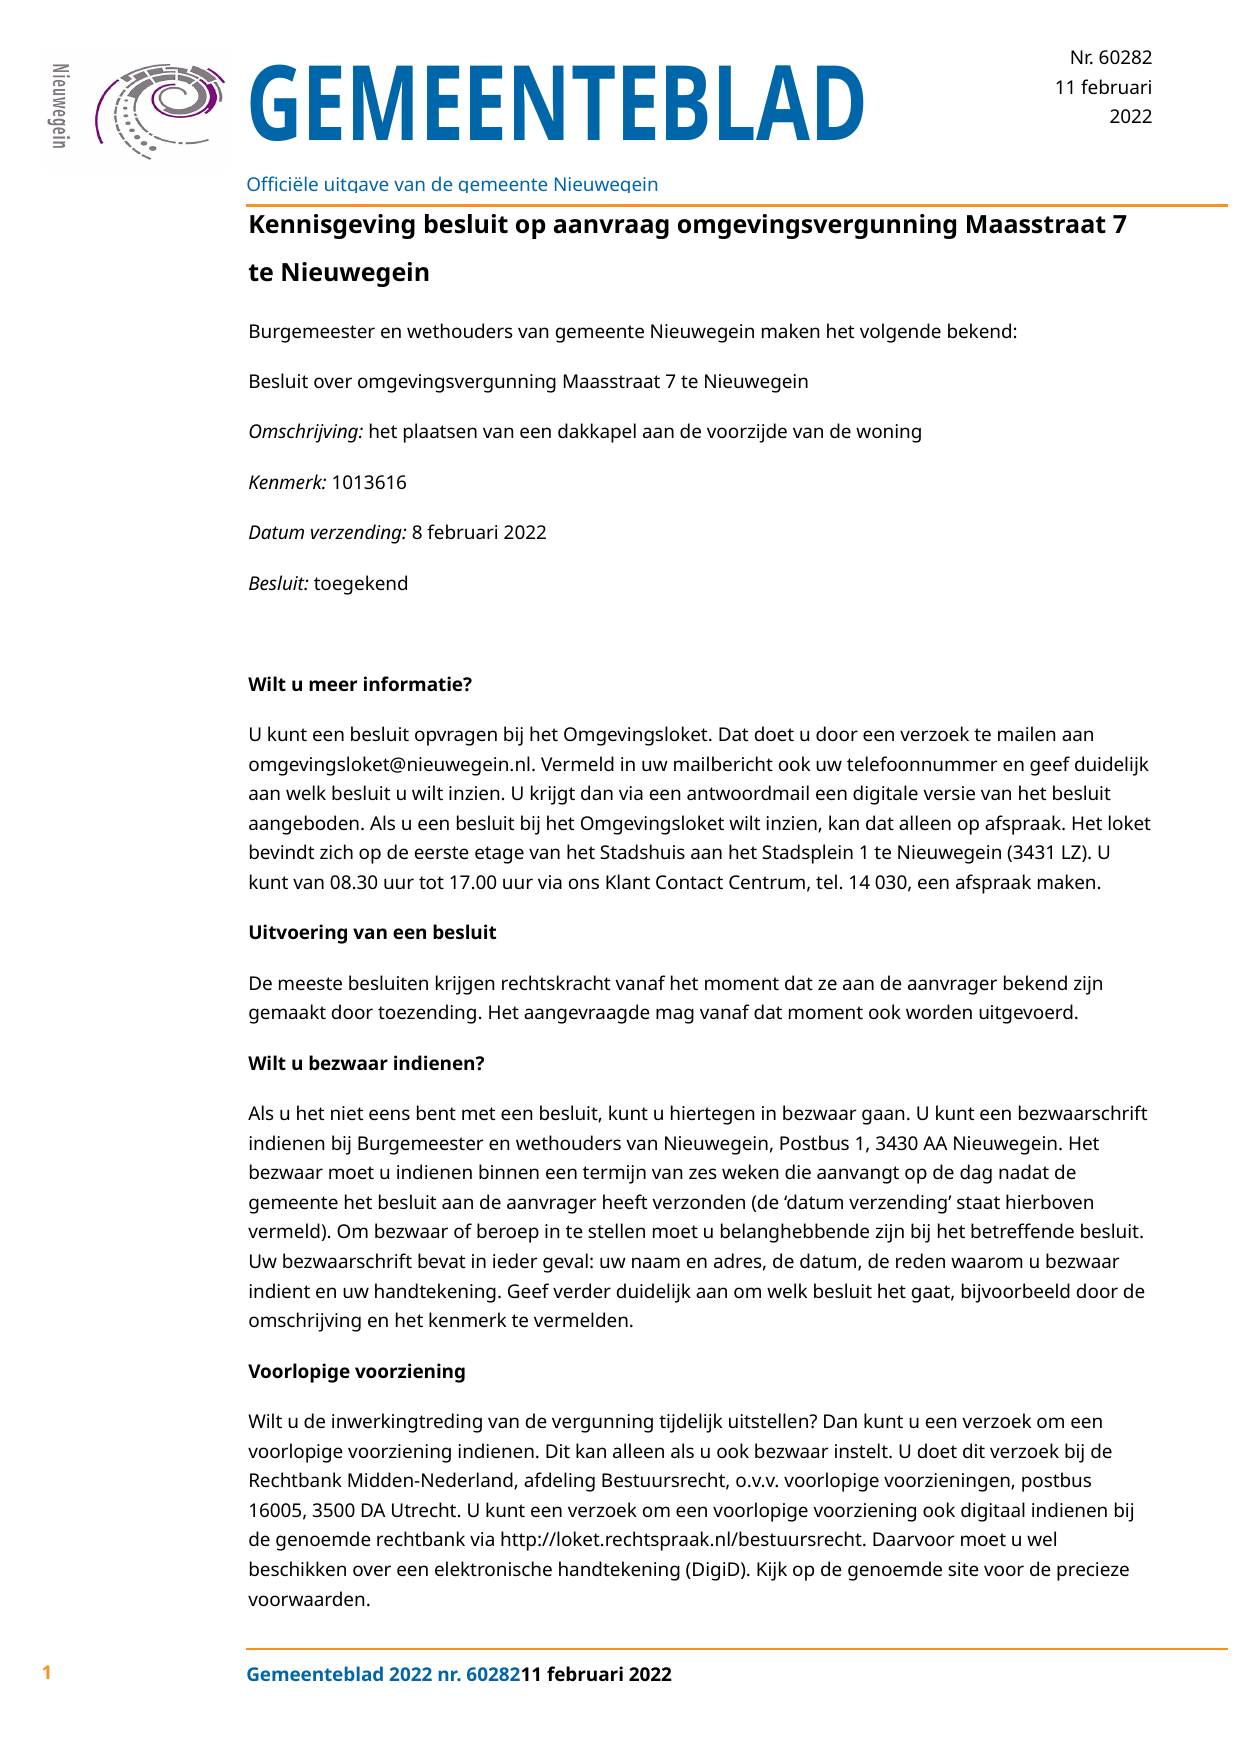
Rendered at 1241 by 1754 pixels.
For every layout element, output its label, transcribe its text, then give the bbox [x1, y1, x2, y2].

text Kenmerk: 1013616 [248, 469, 1152, 495]
text Uitvoering van een besluit [248, 919, 1152, 945]
text Omschrijving: het plaatsen van een dakkapel aan de voorzijde van de woning [248, 419, 1152, 444]
text Burgemeester en wethouders van gemeente Nieuwegein maken het volgende bekend: [248, 318, 1152, 344]
text De meeste besluiten krijgen rechtskracht vanaf het moment dat ze aan de aanvrager bekend zijn gemaakt door toezending. Het aangevraagde mag vanaf dat moment ook worden uitgevoerd. [248, 970, 1152, 1025]
picture [41, 47, 231, 172]
text Wilt u bezwaar indienen? [248, 1050, 1152, 1076]
text Datum verzending: 8 februari 2022 [248, 519, 1152, 545]
text Wilt u meer informatie? [248, 671, 1152, 697]
text Als u het niet eens bent met een besluit, kunt u hiertegen in bezwaar gaan. U kunt een bezwaarschrift indienen bij Burgemeester en wethouders van Nieuwegein, Postbus 1, 3430 AA Nieuwegein. Het bezwaar moet u indienen binnen een termijn van zes weken die aanvangt op de dag nadat de gemeente het besluit aan de aanvrager heeft verzonden (de ‘datum verzending’ staat hierboven vermeld). Om bezwaar of beroep in te stellen moet u belanghebbende zijn bij het betreffende besluit. Uw bezwaarschrift bevat in ieder geval: uw naam en adres, de datum, de reden waarom u bezwaar indient en uw handtekening. Geef verder duidelijk aan om welk besluit het gaat, bijvoorbeeld door de omschrijving en het kenmerk te vermelden. [248, 1100, 1152, 1333]
text Kennisgeving besluit op aanvraag omgevingsvergunning Maasstraat 7 te Nieuwegein [248, 207, 1152, 288]
text U kunt een besluit opvragen bij het Omgevingsloket. Dat doet u door een verzoek te mailen aan omgevingsloket@nieuwegein.nl. Vermeld in uw mailbericht ook uw telefoonnummer en geef duidelijk aan welk besluit u wilt inzien. U krijgt dan via een antwoordmail een digitale versie van het besluit aangeboden. Als u een besluit bij het Omgevingsloket wilt inzien, kan dat alleen op afspraak. Het loket bevindt zich op de eerste etage van het Stadshuis aan het Stadsplein 1 te Nieuwegein (3431 LZ). U kunt van 08.30 uur tot 17.00 uur via ons Klant Contact Centrum, tel. 14 030, een afspraak maken. [248, 721, 1152, 895]
text Voorlopige voorziening [248, 1358, 1152, 1384]
text Besluit over omgevingsvergunning Maasstraat 7 te Nieuwegein [248, 368, 1152, 394]
text Wilt u de inwerkingtreding van de vergunning tijdelijk uitstellen? Dan kunt u een verzoek om een voorlopige voorziening indienen. Dit kan alleen als u ook bezwaar instelt. U doet dit verzoek bij de Rechtbank Midden-Nederland, afdeling Bestuursrecht, o.v.v. voorlopige voorzieningen, postbus 16005, 3500 DA Utrecht. U kunt een verzoek om een voorlopige voorziening ook digitaal indienen bij de genoemde rechtbank via http://loket.rechtspraak.nl/bestuursrecht. Daarvoor moet u wel beschikken over een elektronische handtekening (DigiD). Kijk op de genoemde site voor de precieze voorwaarden. [248, 1408, 1152, 1612]
text Besluit: toegekend [248, 570, 1152, 596]
